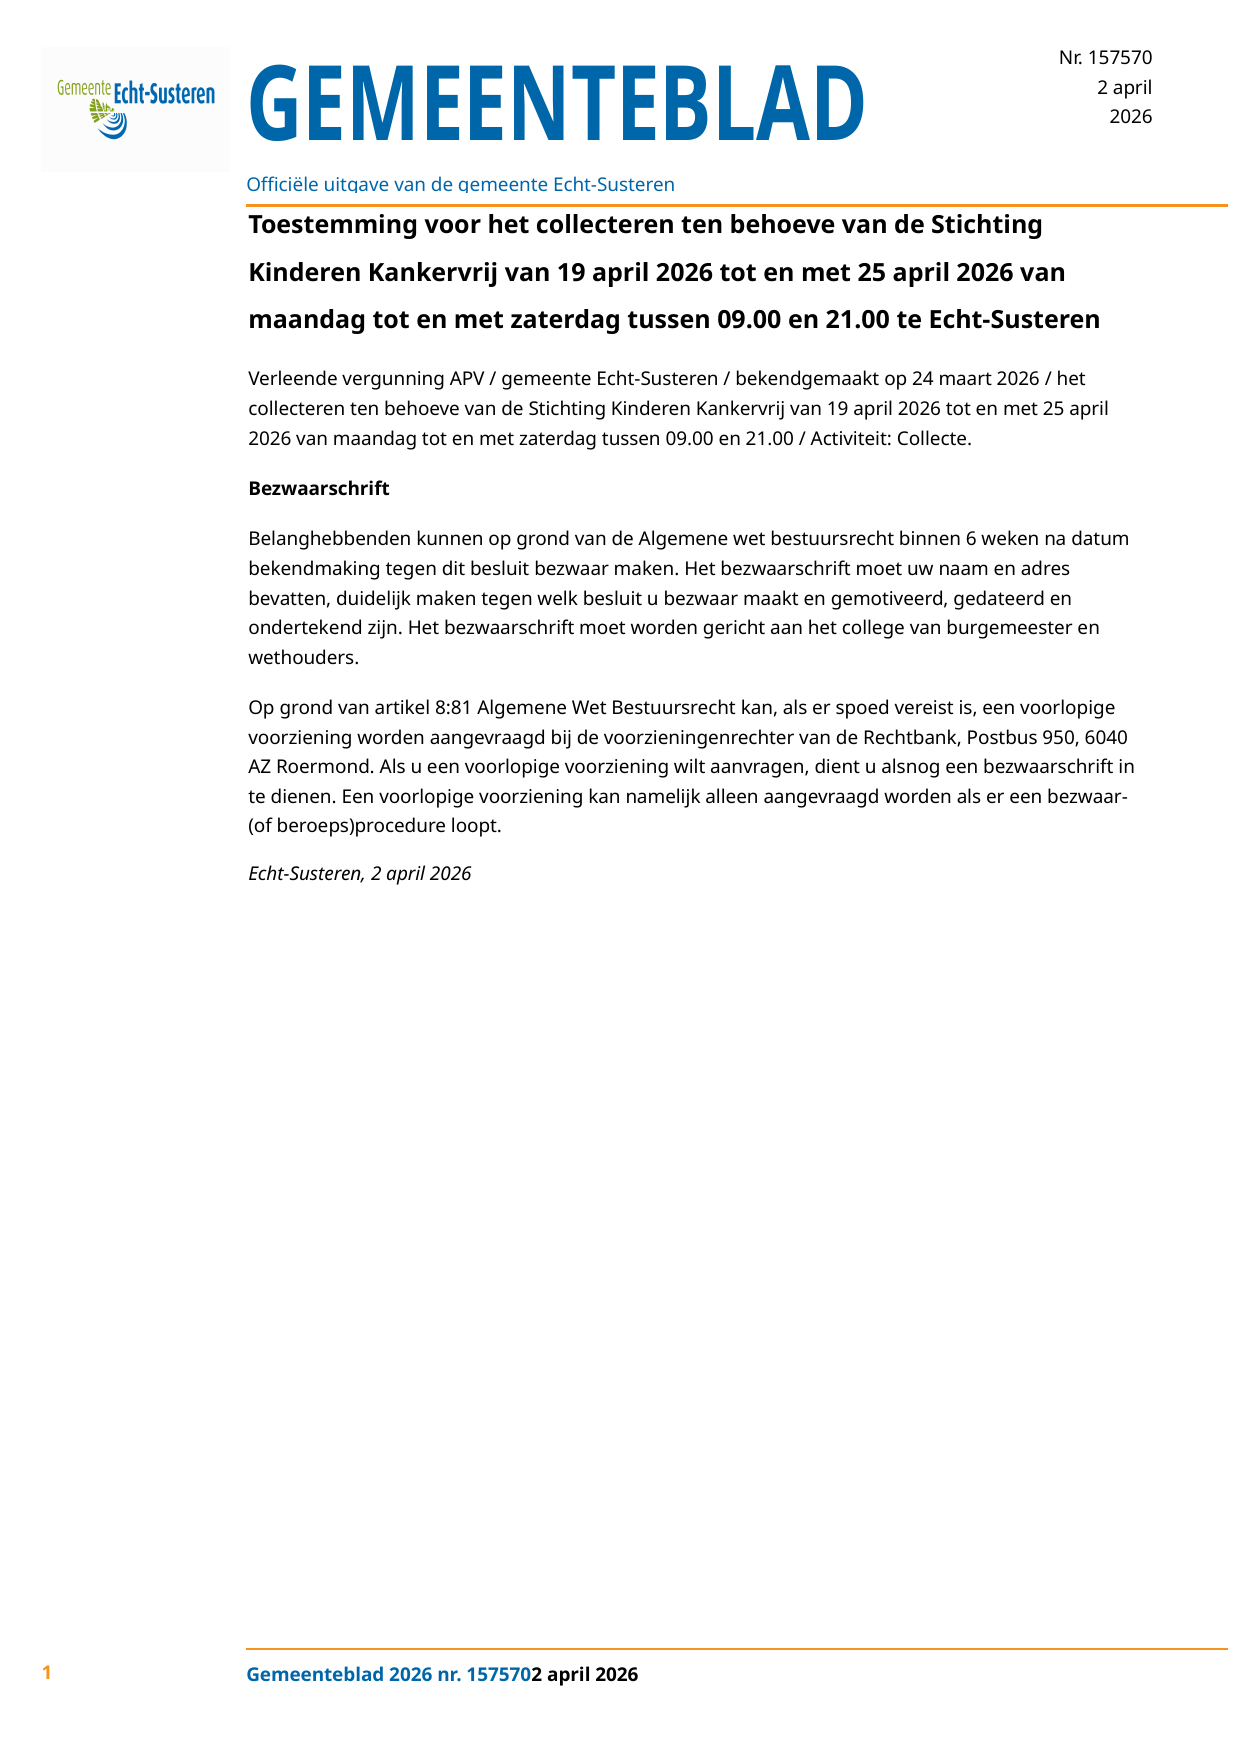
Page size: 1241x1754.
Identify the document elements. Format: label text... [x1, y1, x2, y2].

text Echt-Susteren, 2 april 2026 [248, 860, 1152, 886]
picture [41, 47, 231, 172]
text Verleende vergunning APV / gemeente Echt-Susteren / bekendgemaakt op 24 maart 2026 / het collecteren ten behoeve van de Stichting Kinderen Kankervrij van 19 april 2026 tot en met 25 april 2026 van maandag tot en met zaterdag tussen 09.00 en 21.00 / Activiteit: Collecte. [248, 366, 1152, 450]
text Op grond van artikel 8:81 Algemene Wet Bestuursrecht kan, als er spoed vereist is, een voorlopige voorziening worden aangevraagd bij de voorzieningenrechter van de Rechtbank, Postbus 950, 6040 AZ Roermond. Als u een voorlopige voorziening wilt aanvragen, dient u alsnog een bezwaarschrift in te dienen. Een voorlopige voorziening kan namelijk alleen aangevraagd worden als er een bezwaar- (of beroeps)procedure loopt. [248, 694, 1152, 838]
text Belanghebbenden kunnen op grond van de Algemene wet bestuursrecht binnen 6 weken na datum bekendmaking tegen dit besluit bezwaar maken. Het bezwaarschrift moet uw naam en adres bevatten, duidelijk maken tegen welk besluit u bezwaar maakt en gemotiveerd, gedateerd en ondertekend zijn. Het bezwaarschrift moet worden gericht aan het college van burgemeester en wethouders. [248, 526, 1152, 669]
text Bezwaarschrift [248, 475, 1152, 501]
text Toestemming voor het collecteren ten behoeve van de Stichting Kinderen Kankervrij van 19 april 2026 tot en met 25 april 2026 van maandag tot en met zaterdag tussen 09.00 en 21.00 te Echt-Susteren [248, 207, 1152, 336]
